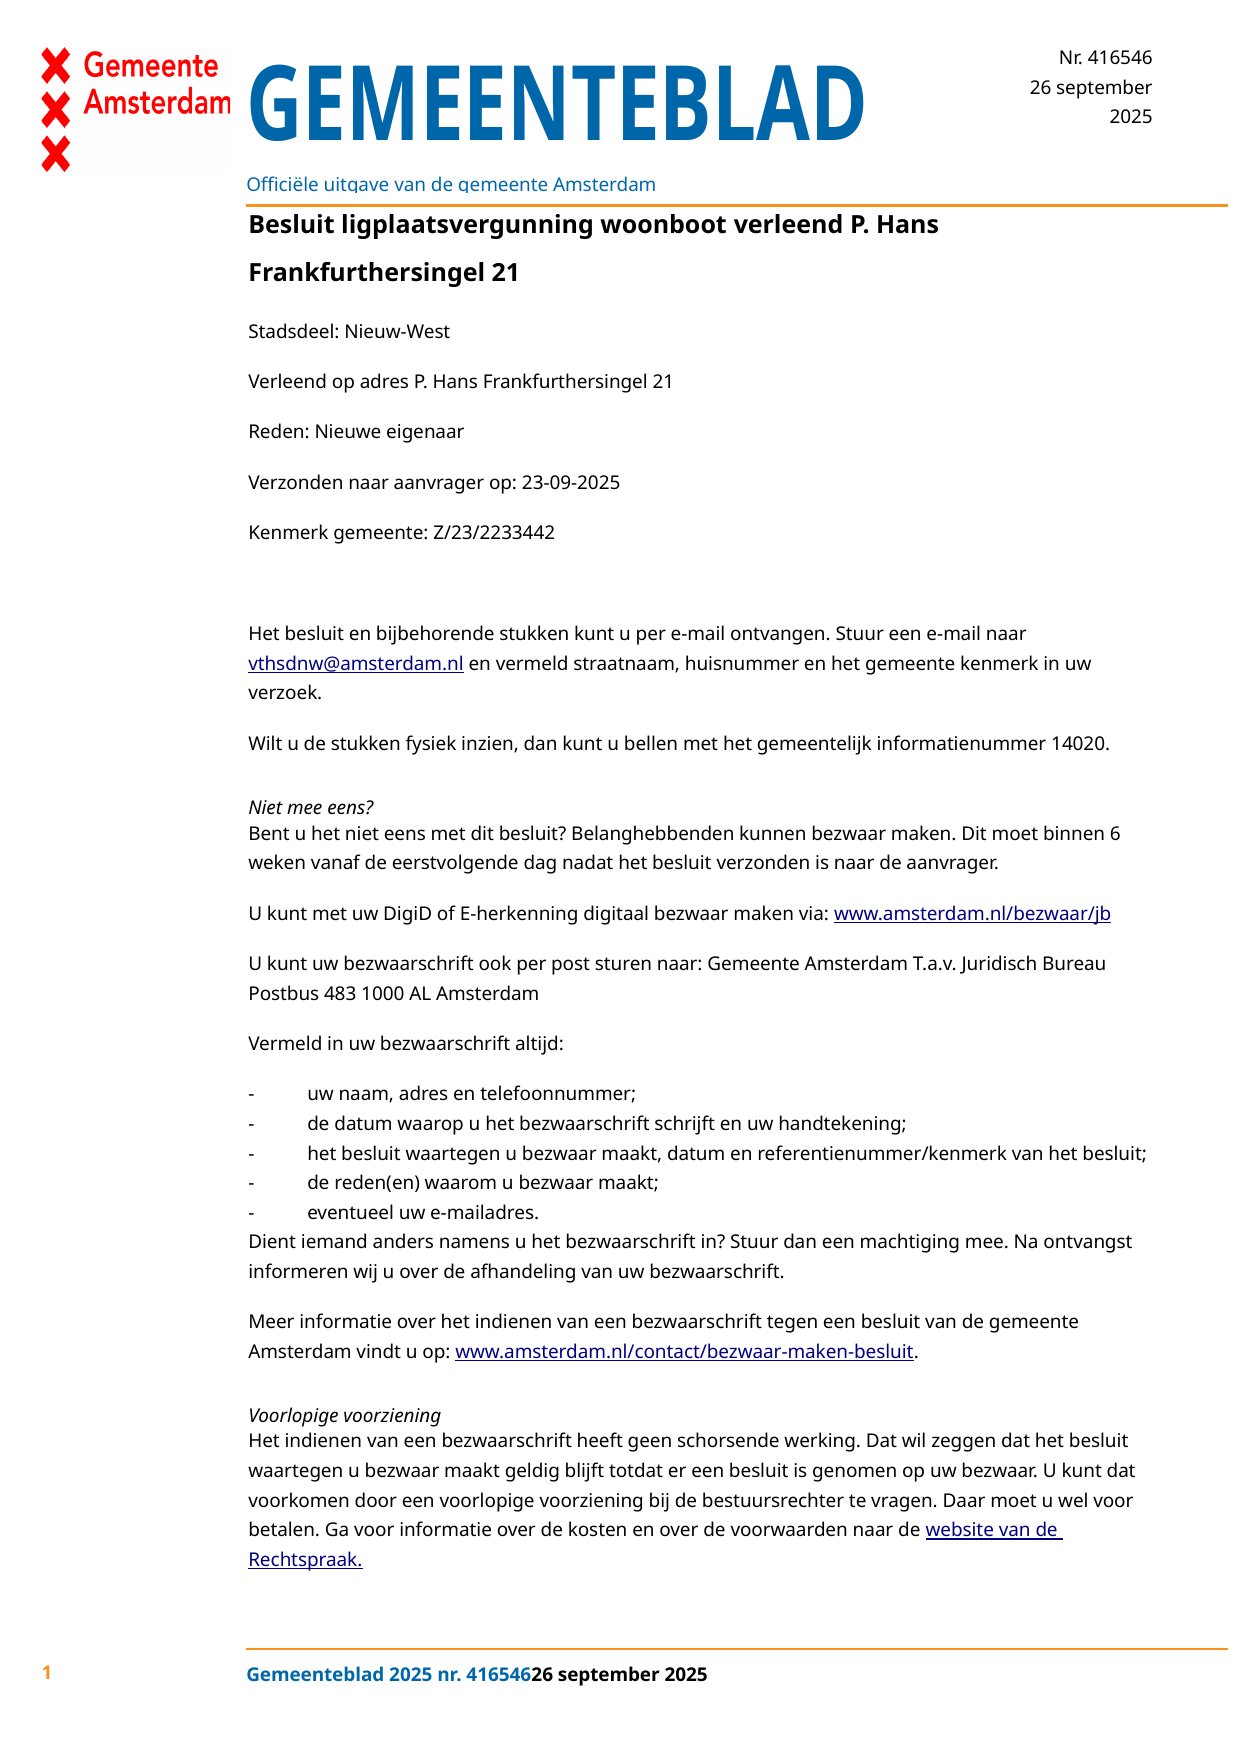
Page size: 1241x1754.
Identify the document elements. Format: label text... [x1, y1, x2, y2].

text Voorlopige voorziening [248, 1402, 1152, 1428]
list eventueel uw e-mailadres. [248, 1199, 1152, 1224]
text Niet mee eens? [248, 794, 1152, 820]
text U kunt met uw DigiD of E-herkenning digitaal bezwaar maken via: www.amsterdam.nl/bezwaar/jb [248, 900, 1152, 925]
text Kenmerk gemeente: Z/23/2233442 [248, 519, 1152, 545]
text Besluit ligplaatsvergunning woonboot verleend P. Hans Frankfurthersingel 21 [248, 207, 1152, 288]
text Verzonden naar aanvrager op: 23-09-2025 [248, 469, 1152, 495]
text Het indienen van een bezwaarschrift heeft geen schorsende werking. Dat wil zeggen dat het besluit waartegen u bezwaar maakt geldig blijft totdat er een besluit is genomen op uw bezwaar. U kunt dat voorkomen door een voorlopige voorziening bij de bestuursrechter te vragen. Daar moet u wel voor betalen. Ga voor informatie over de kosten en over de voorwaarden naar de website van de Rechtspraak. [248, 1428, 1152, 1572]
list de datum waarop u het bezwaarschrift schrijft en uw handtekening; [248, 1110, 1152, 1136]
text Wilt u de stukken fysiek inzien, dan kunt u bellen met het gemeentelijk informatienummer 14020. [248, 730, 1152, 756]
picture [41, 47, 231, 172]
text Het besluit en bijbehorende stukken kunt u per e-mail ontvangen. Stuur een e-mail naar vthsdnw@amsterdam.nl en vermeld straatnaam, huisnummer en het gemeente kenmerk in uw verzoek. [248, 620, 1152, 705]
text Bent u het niet eens met dit besluit? Belanghebbenden kunnen bezwaar maken. Dit moet binnen 6 weken vanaf de eerstvolgende dag nadat het besluit verzonden is naar de aanvrager. [248, 820, 1152, 875]
text Verleend op adres P. Hans Frankfurthersingel 21 [248, 368, 1152, 394]
text Stadsdeel: Nieuw-West [248, 318, 1152, 344]
list uw naam, adres en telefoonnummer; [248, 1081, 1152, 1106]
list het besluit waartegen u bezwaar maakt, datum en referentienummer/kenmerk van het besluit; [248, 1140, 1152, 1165]
text U kunt uw bezwaarschrift ook per post sturen naar: Gemeente Amsterdam T.a.v. Juridisch Bureau Postbus 483 1000 AL Amsterdam [248, 950, 1152, 1005]
text Meer informatie over het indienen van een bezwaarschrift tegen een besluit van de gemeente Amsterdam vindt u op: www.amsterdam.nl/contact/bezwaar-maken-besluit. [248, 1308, 1152, 1364]
list de reden(en) waarom u bezwaar maakt; [248, 1169, 1152, 1195]
text Vermeld in uw bezwaarschrift altijd: [248, 1030, 1152, 1056]
text Reden: Nieuwe eigenaar [248, 419, 1152, 444]
text Dient iemand anders namens u het bezwaarschrift in? Stuur dan een machtiging mee. Na ontvangst informeren wij u over de afhandeling van uw bezwaarschrift. [248, 1228, 1152, 1284]
